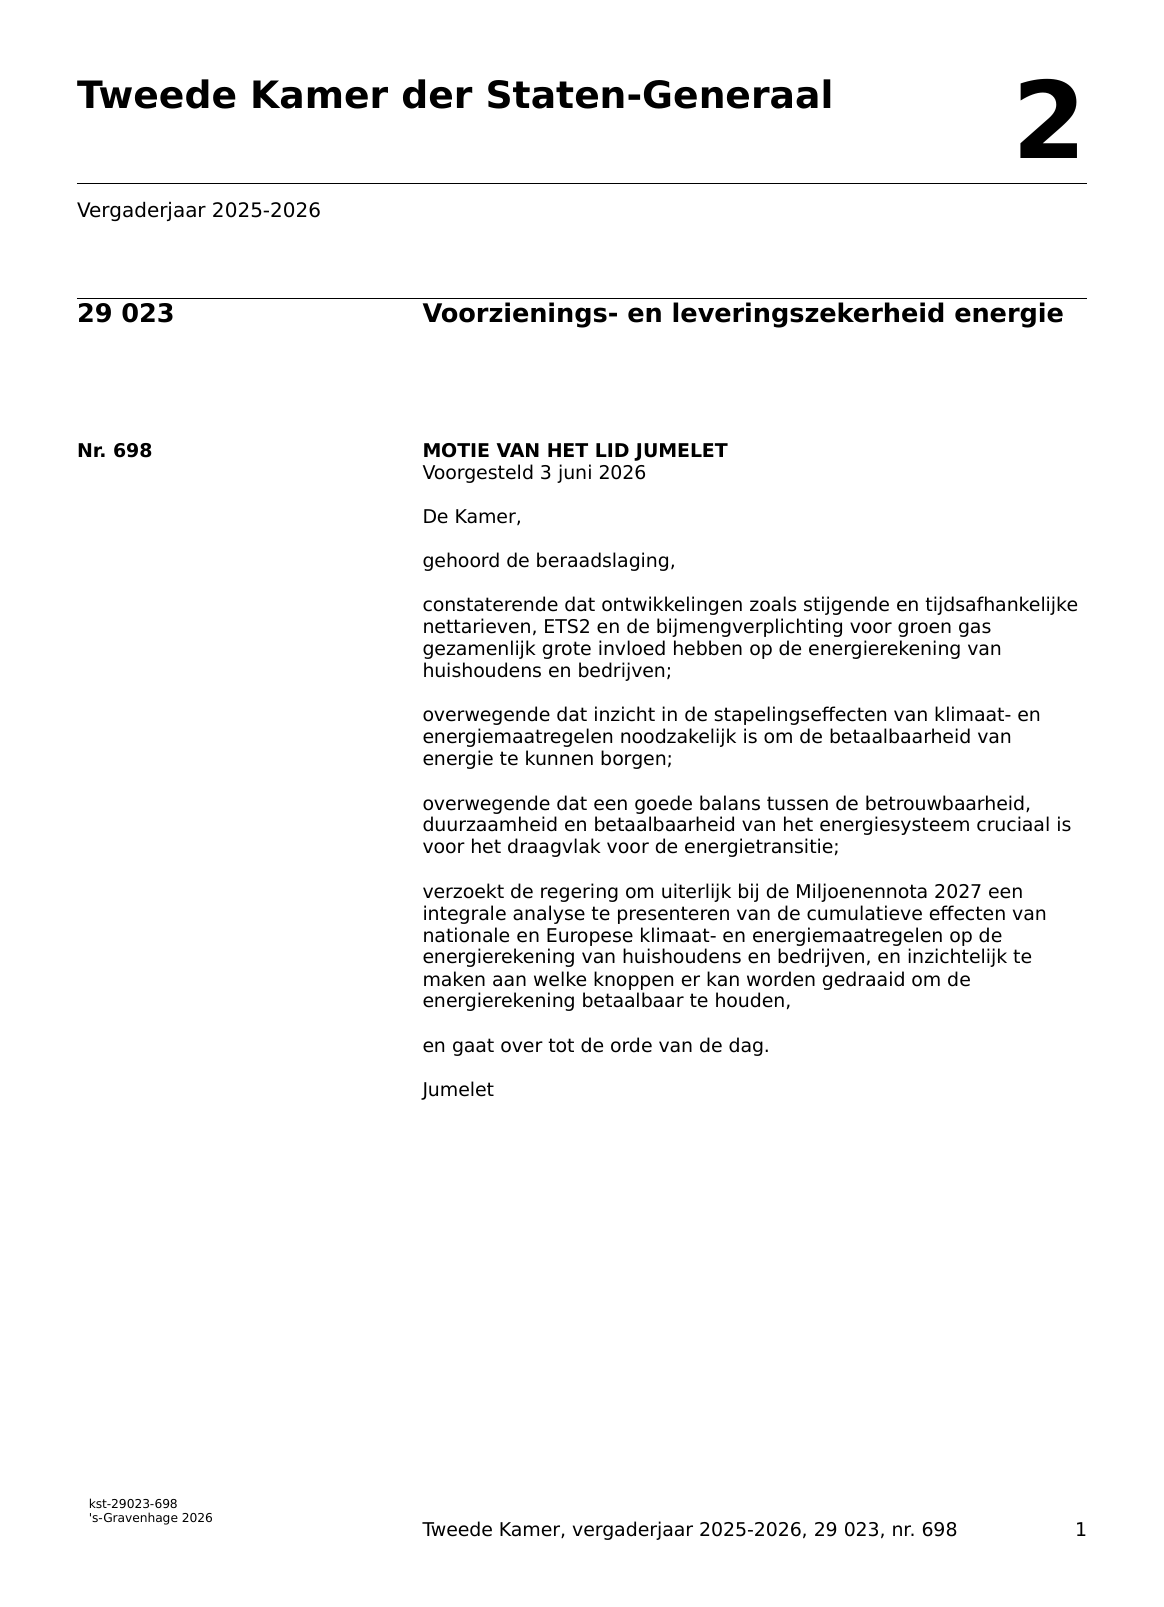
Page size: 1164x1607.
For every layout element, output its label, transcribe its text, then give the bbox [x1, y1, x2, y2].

text constaterende dat ontwikkelingen zoals stijgende en tijdsafhankelijke nettarieven, ETS2 en de bijmengverplichting voor groen gas gezamenlijk grote invloed hebben op de energierekening van huishoudens en bedrijven; [422, 594, 1087, 682]
text gehoord de beraadslaging, [422, 550, 1087, 572]
table_header 2 [886, 59, 1087, 183]
subtitle Nr. 698 MOTIE VAN HET LID JUMELET [77, 440, 1087, 462]
table_header Tweede Kamer der Staten-Generaal [77, 59, 886, 183]
text 's-Gravenhage 2026 [88, 1511, 323, 1525]
table_cell Vergaderjaar 2025-2026 [77, 184, 1087, 298]
subtitle 29 023 Voorzienings- en leveringszekerheid energie [77, 299, 1087, 329]
text kst-29023-698 [88, 1497, 323, 1511]
text en gaat over tot de orde van de dag. [422, 1034, 1087, 1057]
text overwegende dat een goede balans tussen de betrouwbaarheid, duurzaamheid en betaalbaarheid van het energiesysteem cruciaal is voor het draagvlak voor de energietransitie; [422, 792, 1087, 858]
text verzoekt de regering om uiterlijk bij de Miljoenennota 2027 een integrale analyse te presenteren van de cumulatieve effecten van nationale en Europese klimaat- en energiemaatregelen op de energierekening van huishoudens en bedrijven, en inzichtelijk te maken aan welke knoppen er kan worden gedraaid om de energierekening betaalbaar te houden, [422, 881, 1087, 1012]
text Jumelet [422, 1079, 1087, 1101]
text De Kamer, [422, 506, 1087, 528]
text Voorgesteld 3 juni 2026 [422, 462, 1087, 484]
text overwegende dat inzicht in de stapelingseffecten van klimaat- en energiemaatregelen noodzakelijk is om de betaalbaarheid van energie te kunnen borgen; [422, 704, 1087, 770]
